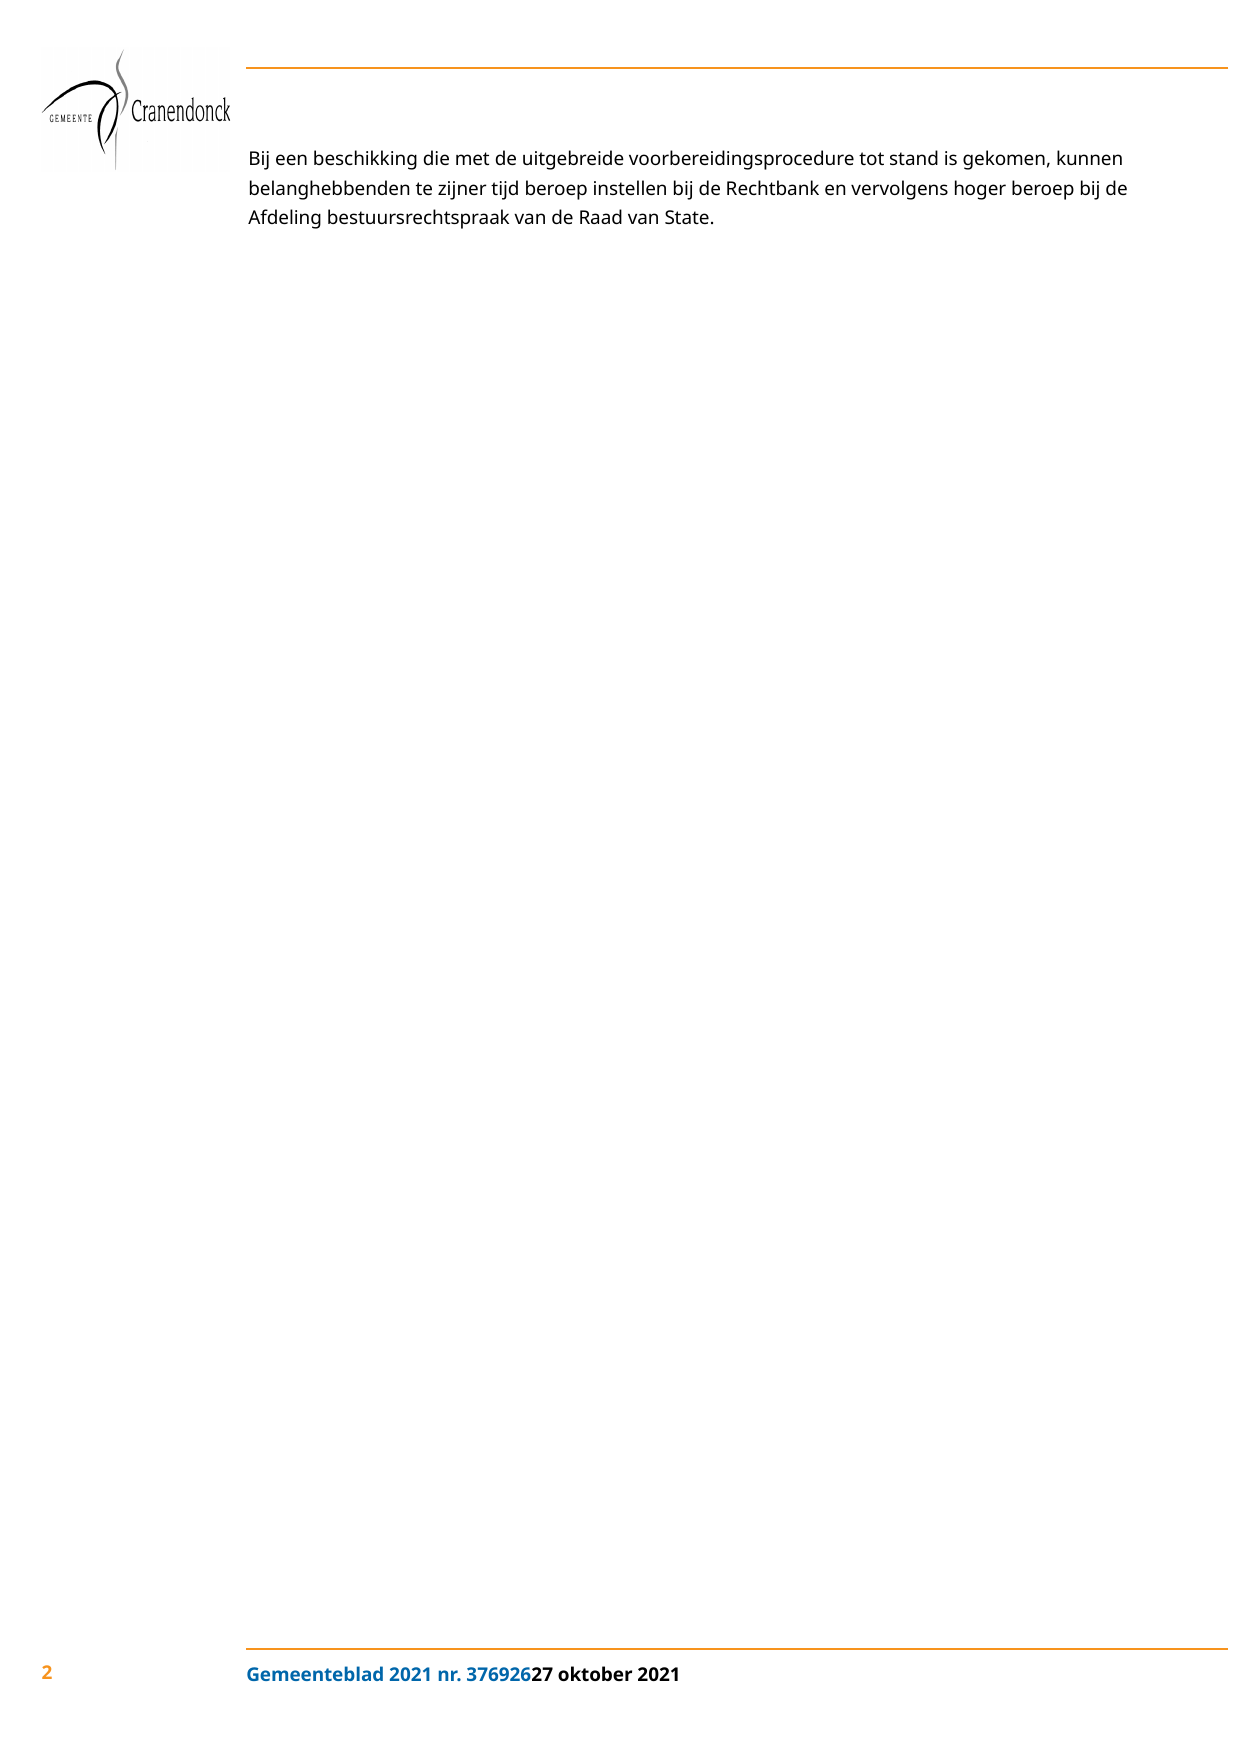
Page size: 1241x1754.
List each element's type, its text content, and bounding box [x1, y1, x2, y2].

text Bij een beschikking die met de uitgebreide voorbereidingsprocedure tot stand is gekomen, kunnen belanghebbenden te zijner tijd beroep instellen bij de Rechtbank en vervolgens hoger beroep bij de Afdeling bestuursrechtspraak van de Raad van State. [248, 145, 1152, 230]
picture [41, 47, 231, 172]
